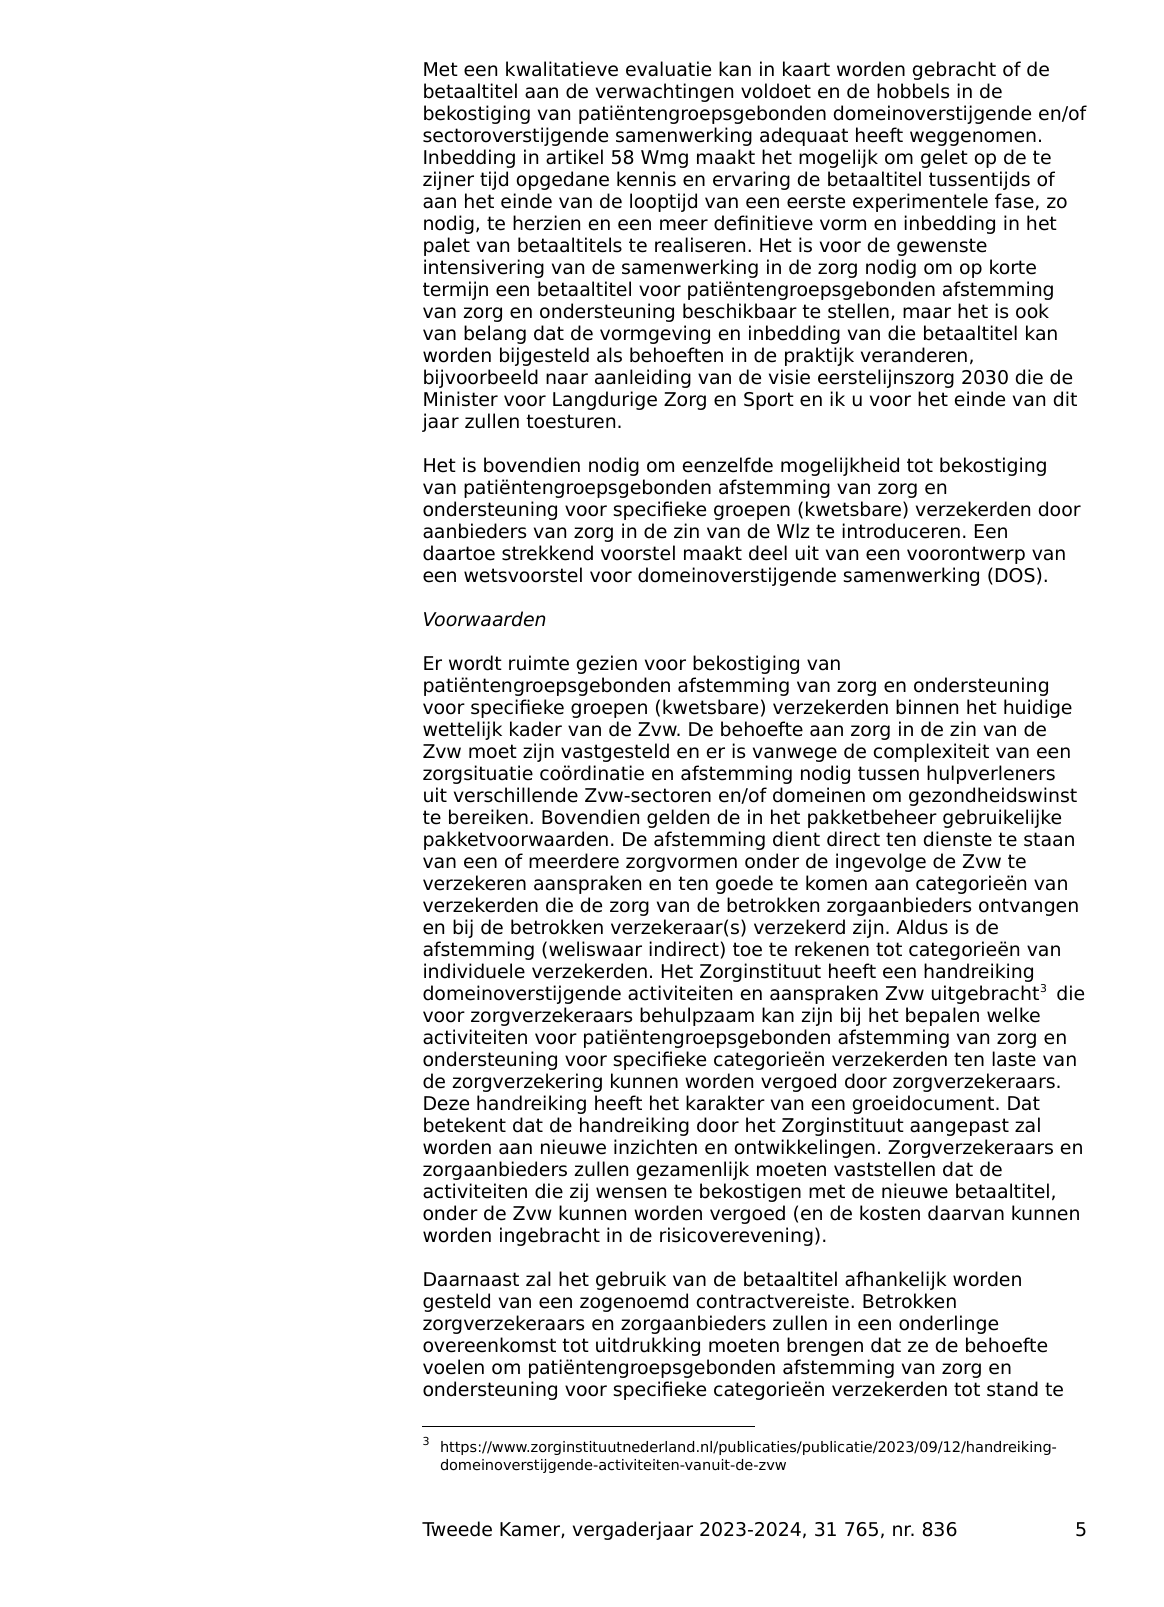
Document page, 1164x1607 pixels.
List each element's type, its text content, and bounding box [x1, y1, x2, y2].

text Daarnaast zal het gebruik van de betaaltitel afhankelijk worden gesteld van een zogenoemd contractvereiste. Betrokken zorgverzekeraars en zorgaanbieders zullen in een onderlinge overeenkomst tot uitdrukking moeten brengen dat ze de behoefte voelen om patiëntengroepsgebonden afstemming van zorg en ondersteuning voor specifieke categorieën verzekerden tot stand te [422, 1269, 1087, 1401]
text Met een kwalitatieve evaluatie kan in kaart worden gebracht of de betaaltitel aan de verwachtingen voldoet en de hobbels in de bekostiging van patiëntengroepsgebonden domeinoverstijgende en/of sectoroverstijgende samenwerking adequaat heeft weggenomen. Inbedding in artikel 58 Wmg maakt het mogelijk om gelet op de te zijner tijd opgedane kennis en ervaring de betaaltitel tussentijds of aan het einde van de looptijd van een eerste experimentele fase, zo nodig, te herzien en een meer definitieve vorm en inbedding in het palet van betaaltitels te realiseren. Het is voor de gewenste intensivering van de samenwerking in de zorg nodig om op korte termijn een betaaltitel voor patiëntengroepsgebonden afstemming van zorg en ondersteuning beschikbaar te stellen, maar het is ook van belang dat de vormgeving en inbedding van die betaaltitel kan worden bijgesteld als behoeften in de praktijk veranderen, bijvoorbeeld naar aanleiding van de visie eerstelijnszorg 2030 die de Minister voor Langdurige Zorg en Sport en ik u voor het einde van dit jaar zullen toesturen. [422, 59, 1087, 433]
subtitle Voorwaarden [422, 609, 1087, 631]
text Er wordt ruimte gezien voor bekostiging van patiëntengroepsgebonden afstemming van zorg en ondersteuning voor specifieke groepen (kwetsbare) verzekerden binnen het huidige wettelijk kader van de Zvw. De behoefte aan zorg in de zin van de Zvw moet zijn vastgesteld en er is vanwege de complexiteit van een zorgsituatie coördinatie en afstemming nodig tussen hulpverleners uit verschillende Zvw-sectoren en/of domeinen om gezondheidswinst te bereiken. Bovendien gelden de in het pakketbeheer gebruikelijke pakketvoorwaarden. De afstemming dient direct ten dienste te staan van een of meerdere zorgvormen onder de ingevolge de Zvw te verzekeren aanspraken en ten goede te komen aan categorieën van verzekerden die de zorg van de betrokken zorgaanbieders ontvangen en bij de betrokken verzekeraar(s) verzekerd zijn. Aldus is de afstemming (weliswaar indirect) toe te rekenen tot categorieën van individuele verzekerden. Het Zorginstituut heeft een handreiking domeinoverstijgende activiteiten en aanspraken Zvw uitgebracht die voor zorgverzekeraars behulpzaam kan zijn bij het bepalen welke activiteiten voor patiëntengroepsgebonden afstemming van zorg en ondersteuning voor specifieke categorieën verzekerden ten laste van de zorgverzekering kunnen worden vergoed door zorgverzekeraars. Deze handreiking heeft het karakter van een groeidocument. Dat betekent dat de handreiking door het Zorginstituut aangepast zal worden aan nieuwe inzichten en ontwikkelingen. Zorgverzekeraars en zorgaanbieders zullen gezamenlijk moeten vaststellen dat de activiteiten die zij wensen te bekostigen met de nieuwe betaaltitel, onder de Zvw kunnen worden vergoed (en de kosten daarvan kunnen worden ingebracht in de risicoverevening). [422, 653, 1087, 1247]
text https://www.zorginstituutnederland.nl/publicaties/publicatie/2023/09/12/handreiking-domeinoverstijgende-activiteiten-vanuit-de-zvw [422, 1435, 1087, 1474]
text Het is bovendien nodig om eenzelfde mogelijkheid tot bekostiging van patiëntengroepsgebonden afstemming van zorg en ondersteuning voor specifieke groepen (kwetsbare) verzekerden door aanbieders van zorg in de zin van de Wlz te introduceren. Een daartoe strekkend voorstel maakt deel uit van een voorontwerp van een wetsvoorstel voor domeinoverstijgende samenwerking (DOS). [422, 455, 1087, 587]
